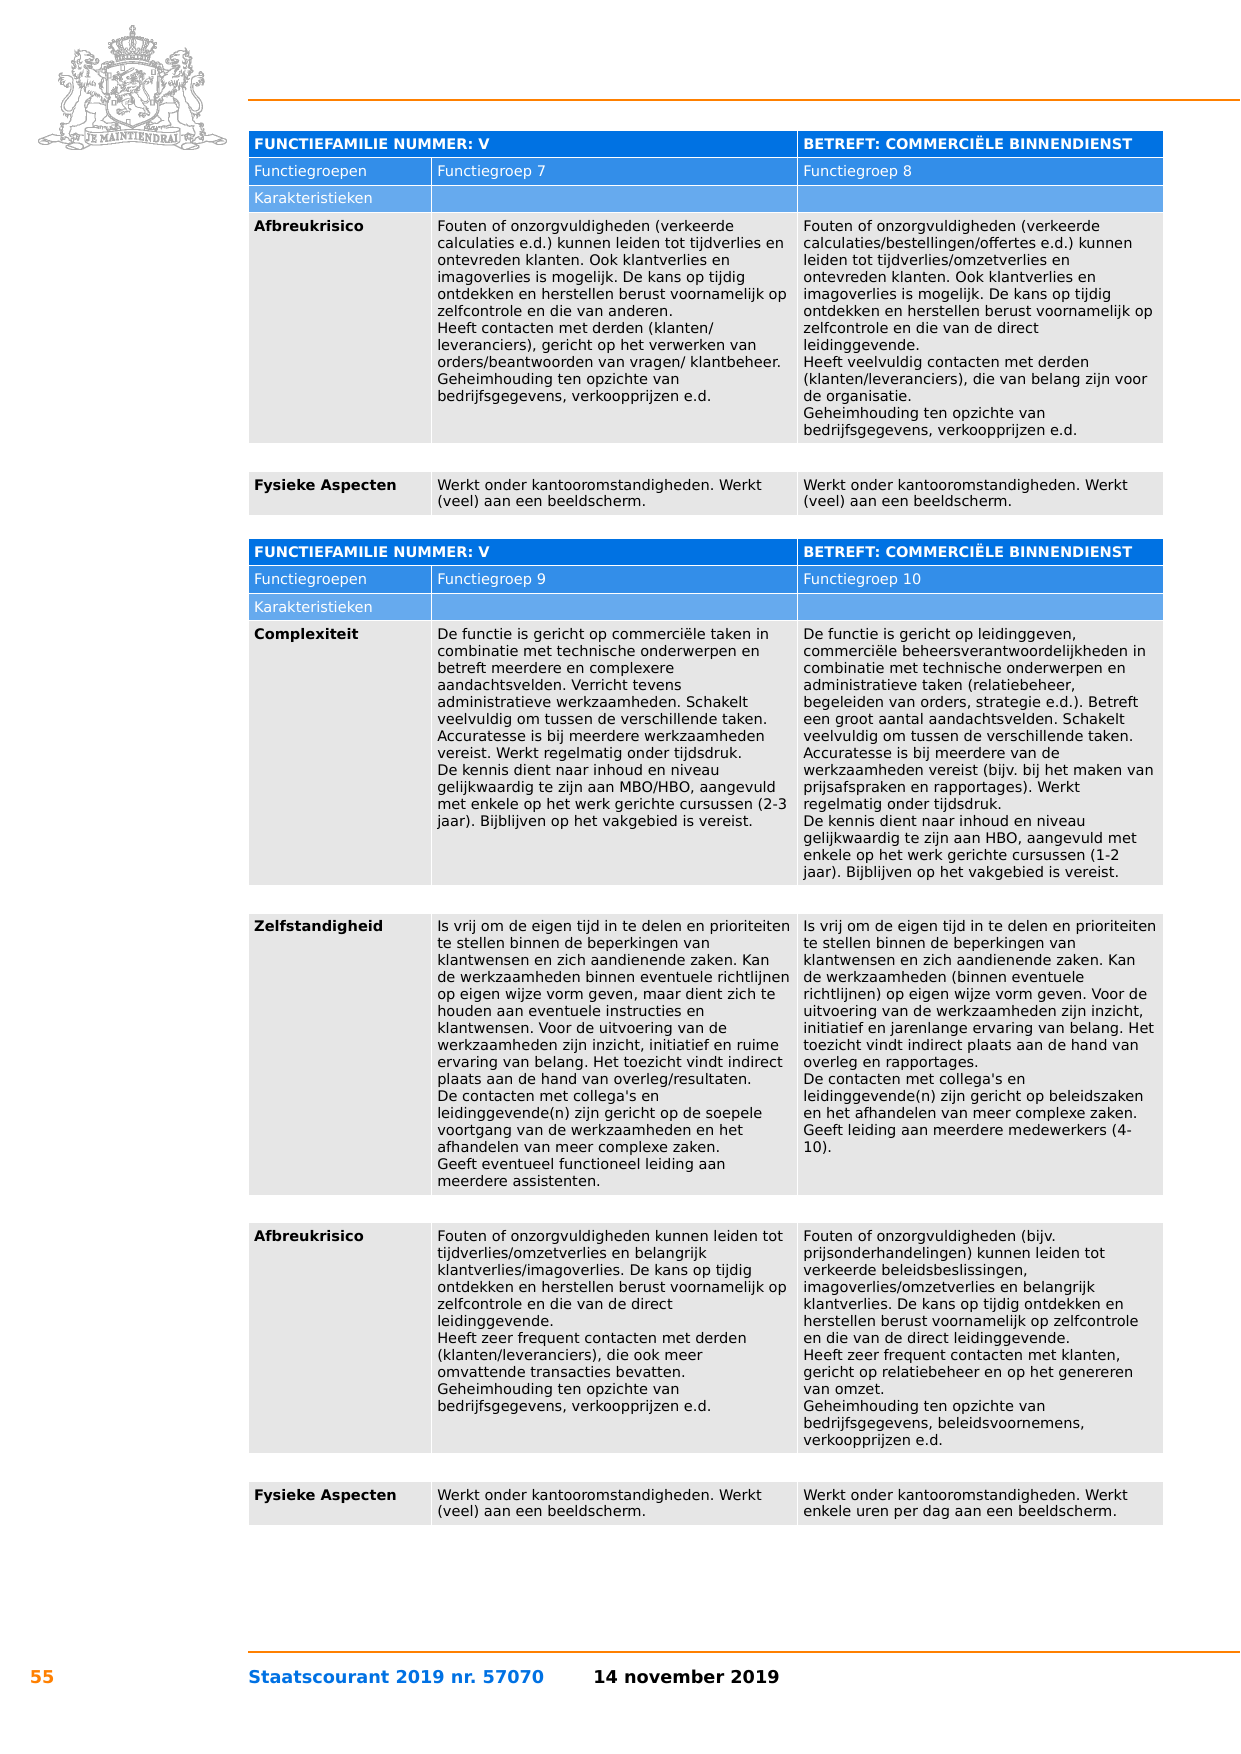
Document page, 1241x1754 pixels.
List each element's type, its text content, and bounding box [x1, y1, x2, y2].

table_cell Functiegroep 7 [432, 158, 797, 185]
table_cell De functie is gericht op leidinggeven, commerciële beheersverantwoordelijkheden in combinatie met technische onderwerpen en administratieve taken (relatiebeheer, begeleiden van orders, strategie e.d.). Betreft een groot aantal aandachtsvelden. Schakelt veelvuldig om tussen de verschillende taken. Accuratesse is bij meerdere van de werkzaamheden vereist (bijv. bij het maken van prijsafspraken en rapportages). Werkt regelmatig onder tijdsdruk. De kennis dient naar inhoud en niveau gelijkwaardig te zijn aan HBO, aangevuld met enkele op het werk gerichte cursussen (1-2 jaar). Bijblijven op het vakgebied is vereist. [798, 621, 1163, 885]
table_cell Zelfstandigheid [249, 914, 431, 1195]
table_cell Functiegroep 10 [798, 566, 1163, 593]
table_cell [798, 1196, 1163, 1222]
table_cell Fysieke Aspecten [249, 1482, 431, 1525]
picture [38, 25, 227, 150]
table_cell [249, 444, 431, 471]
table_cell Fysieke Aspecten [249, 472, 431, 515]
table_cell Is vrij om de eigen tijd in te delen en prioriteiten te stellen binnen de beperkingen van klantwensen en zich aandienende zaken. Kan de werkzaamheden (binnen eventuele richtlijnen) op eigen wijze vorm geven. Voor de uitvoering van de werkzaamheden zijn inzicht, initiatief en jarenlange ervaring van belang. Het toezicht vindt indirect plaats aan de hand van overleg en rapportages. De contacten met collega's en leidinggevende(n) zijn gericht op beleidszaken en het afhandelen van meer complexe zaken. Geeft leiding aan meerdere medewerkers (4-10). [798, 914, 1163, 1195]
table_cell Afbreukrisico [249, 1223, 431, 1453]
table_header BETREFT: COMMERCIËLE BINNENDIENST [798, 131, 1163, 157]
table_cell Functiegroepen [249, 566, 431, 593]
table_cell [432, 444, 797, 471]
table_cell [432, 1196, 797, 1222]
table_cell Karakteristieken [249, 186, 431, 212]
table_header FUNCTIEFAMILIE NUMMER: V [249, 131, 797, 157]
table_cell Is vrij om de eigen tijd in te delen en prioriteiten te stellen binnen de beperkingen van klantwensen en zich aandienende zaken. Kan de werkzaamheden binnen eventuele richtlijnen op eigen wijze vorm geven, maar dient zich te houden aan eventuele instructies en klantwensen. Voor de uitvoering van de werkzaamheden zijn inzicht, initiatief en ruime ervaring van belang. Het toezicht vindt indirect plaats aan de hand van overleg/resultaten. De contacten met collega's en leidinggevende(n) zijn gericht op de soepele voortgang van de werkzaamheden en het afhandelen van meer complexe zaken. Geeft eventueel functioneel leiding aan meerdere assistenten. [432, 914, 797, 1195]
table_cell Werkt onder kantooromstandigheden. Werkt enkele uren per dag aan een beeldscherm. [798, 1482, 1163, 1525]
table_cell [432, 186, 797, 212]
table_cell Karakteristieken [249, 594, 431, 620]
table_cell [798, 444, 1163, 471]
table_header FUNCTIEFAMILIE NUMMER: V [249, 539, 797, 565]
table_cell Werkt onder kantooromstandigheden. Werkt (veel) aan een beeldscherm. [432, 1482, 797, 1525]
table_header BETREFT: COMMERCIËLE BINNENDIENST [798, 539, 1163, 565]
table_cell Fouten of onzorgvuldigheden (verkeerde calculaties e.d.) kunnen leiden tot tijdverlies en ontevreden klanten. Ook klantverlies en imagoverlies is mogelijk. De kans op tijdig ontdekken en herstellen berust voornamelijk op zelfcontrole en die van anderen. Heeft contacten met derden (klanten/ leveranciers), gericht op het verwerken van orders/beantwoorden van vragen/ klantbeheer. Geheimhouding ten opzichte van bedrijfsgegevens, verkoopprijzen e.d. [432, 213, 797, 443]
table_cell Complexiteit [249, 621, 431, 885]
table_cell [432, 594, 797, 620]
table_cell Werkt onder kantooromstandigheden. Werkt (veel) aan een beeldscherm. [798, 472, 1163, 515]
table_cell Functiegroep 9 [432, 566, 797, 593]
table_cell Werkt onder kantooromstandigheden. Werkt (veel) aan een beeldscherm. [432, 472, 797, 515]
table_cell Fouten of onzorgvuldigheden (verkeerde calculaties/bestellingen/offertes e.d.) kunnen leiden tot tijdverlies/omzetverlies en ontevreden klanten. Ook klantverlies en imagoverlies is mogelijk. De kans op tijdig ontdekken en herstellen berust voornamelijk op zelfcontrole en die van de direct leidinggevende. Heeft veelvuldig contacten met derden (klanten/leveranciers), die van belang zijn voor de organisatie. Geheimhouding ten opzichte van bedrijfsgegevens, verkoopprijzen e.d. [798, 213, 1163, 443]
table_cell [432, 886, 797, 913]
table_cell [249, 1454, 431, 1481]
table_cell Fouten of onzorgvuldigheden (bijv. prijsonderhandelingen) kunnen leiden tot verkeerde beleidsbeslissingen, imagoverlies/omzetverlies en belangrijk klantverlies. De kans op tijdig ontdekken en herstellen berust voornamelijk op zelfcontrole en die van de direct leidinggevende. Heeft zeer frequent contacten met klanten, gericht op relatiebeheer en op het genereren van omzet. Geheimhouding ten opzichte van bedrijfsgegevens, beleidsvoornemens, verkoopprijzen e.d. [798, 1223, 1163, 1453]
table_cell [249, 1196, 431, 1222]
table_cell [249, 886, 431, 913]
table_cell Fouten of onzorgvuldigheden kunnen leiden tot tijdverlies/omzetverlies en belangrijk klantverlies/imagoverlies. De kans op tijdig ontdekken en herstellen berust voornamelijk op zelfcontrole en die van de direct leidinggevende. Heeft zeer frequent contacten met derden (klanten/leveranciers), die ook meer omvattende transacties bevatten. Geheimhouding ten opzichte van bedrijfsgegevens, verkoopprijzen e.d. [432, 1223, 797, 1453]
table_cell [798, 186, 1163, 212]
table_cell [798, 1454, 1163, 1481]
table_cell Functiegroepen [249, 158, 431, 185]
table_cell De functie is gericht op commerciële taken in combinatie met technische onderwerpen en betreft meerdere en complexere aandachtsvelden. Verricht tevens administratieve werkzaamheden. Schakelt veelvuldig om tussen de verschillende taken. Accuratesse is bij meerdere werkzaamheden vereist. Werkt regelmatig onder tijdsdruk. De kennis dient naar inhoud en niveau gelijkwaardig te zijn aan MBO/HBO, aangevuld met enkele op het werk gerichte cursussen (2-3 jaar). Bijblijven op het vakgebied is vereist. [432, 621, 797, 885]
table_cell [798, 886, 1163, 913]
table_cell Functiegroep 8 [798, 158, 1163, 185]
table_cell [432, 1454, 797, 1481]
table_cell Afbreukrisico [249, 213, 431, 443]
table_cell [798, 594, 1163, 620]
